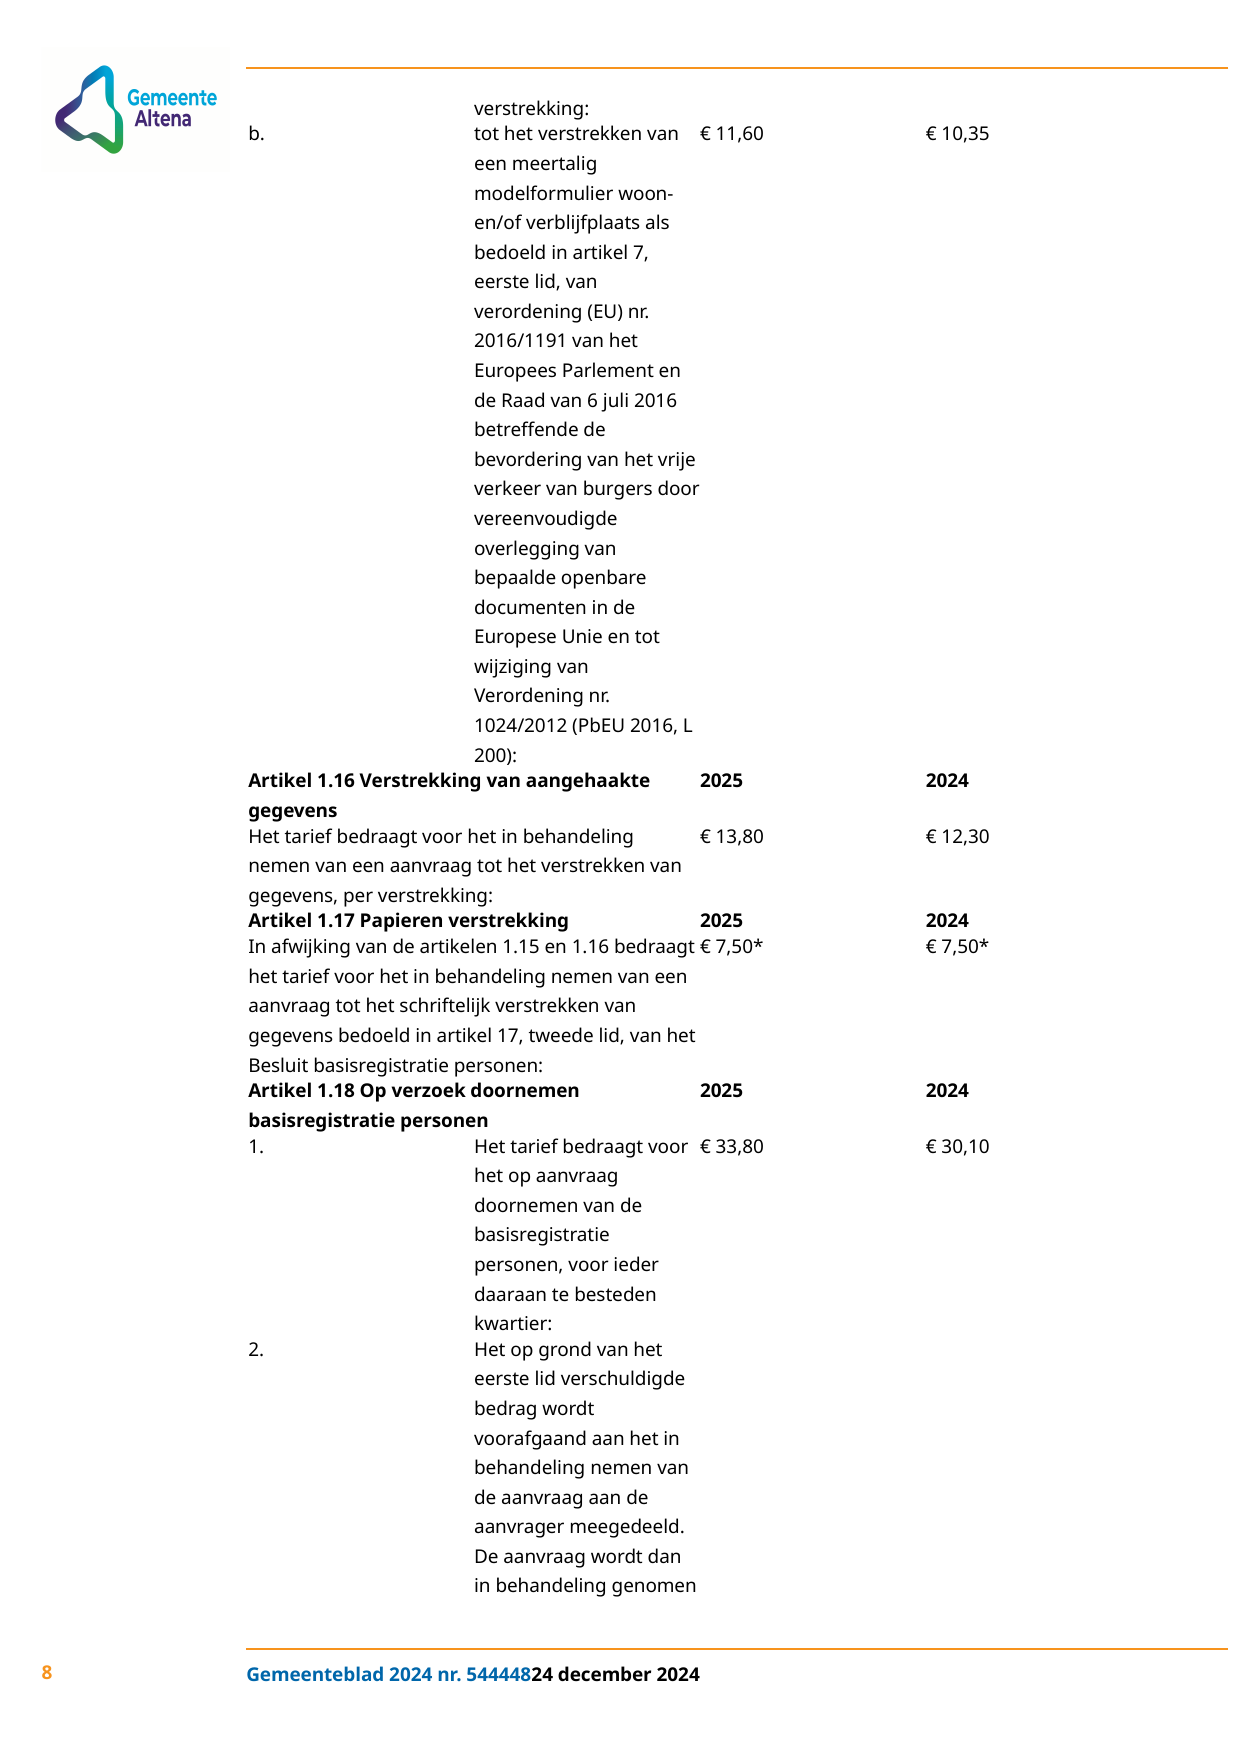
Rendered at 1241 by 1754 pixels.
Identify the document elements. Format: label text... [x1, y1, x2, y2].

table_cell [700, 1336, 926, 1598]
table_cell 2025 [700, 768, 926, 823]
table_cell € 10,35 [926, 121, 1152, 767]
table_cell [700, 95, 926, 121]
table_cell [926, 95, 1152, 121]
table_cell 2024 [926, 768, 1152, 823]
table_cell Het op grond van het eerste lid verschuldigde bedrag wordt voorafgaand aan het in behandeling nemen van de aanvraag aan de aanvrager meegedeeld. De aanvraag wordt dan in behandeling genomen [474, 1336, 700, 1598]
table_cell tot het verstrekken van een meertalig modelformulier woon- en/of verblijfplaats als bedoeld in artikel 7, eerste lid, van verordening (EU) nr. 2016/1191 van het Europees Parlement en de Raad van 6 juli 2016 betreffende de bevordering van het vrije verkeer van burgers door vereenvoudigde overlegging van bepaalde openbare documenten in de Europese Unie en tot wijziging van Verordening nr. 1024/2012 (PbEU 2016, L 200): [474, 121, 700, 767]
table_cell € 7,50* [926, 934, 1152, 1077]
table_cell 2. [248, 1336, 474, 1598]
table_cell [926, 1336, 1152, 1598]
table_cell [248, 95, 474, 121]
table_cell 2025 [700, 1078, 926, 1133]
table_cell Artikel 1.17 Papieren verstrekking [248, 908, 700, 933]
table_cell € 11,60 [700, 121, 926, 767]
table_cell € 12,30 [926, 823, 1152, 908]
table_cell 1. [248, 1133, 474, 1336]
table_cell 2024 [926, 908, 1152, 933]
picture [41, 47, 231, 172]
table_cell € 33,80 [700, 1133, 926, 1336]
table_cell verstrekking: [474, 95, 700, 121]
table_cell 2025 [700, 908, 926, 933]
table_cell 2024 [926, 1078, 1152, 1133]
table_cell € 13,80 [700, 823, 926, 908]
table_cell Artikel 1.16 Verstrekking van aangehaakte gegevens [248, 768, 700, 823]
table_cell € 7,50* [700, 934, 926, 1077]
table_cell b. [248, 121, 474, 767]
table_cell In afwijking van de artikelen 1.15 en 1.16 bedraagt het tarief voor het in behandeling nemen van een aanvraag tot het schriftelijk verstrekken van gegevens bedoeld in artikel 17, tweede lid, van het Besluit basisregistratie personen: [248, 934, 700, 1077]
table_cell € 30,10 [926, 1133, 1152, 1336]
table_cell Artikel 1.18 Op verzoek doornemen basisregistratie personen [248, 1078, 700, 1133]
table_cell Het tarief bedraagt voor het in behandeling nemen van een aanvraag tot het verstrekken van gegevens, per verstrekking: [248, 823, 700, 908]
table_cell Het tarief bedraagt voor het op aanvraag doornemen van de basisregistratie personen, voor ieder daaraan te besteden kwartier: [474, 1133, 700, 1336]
